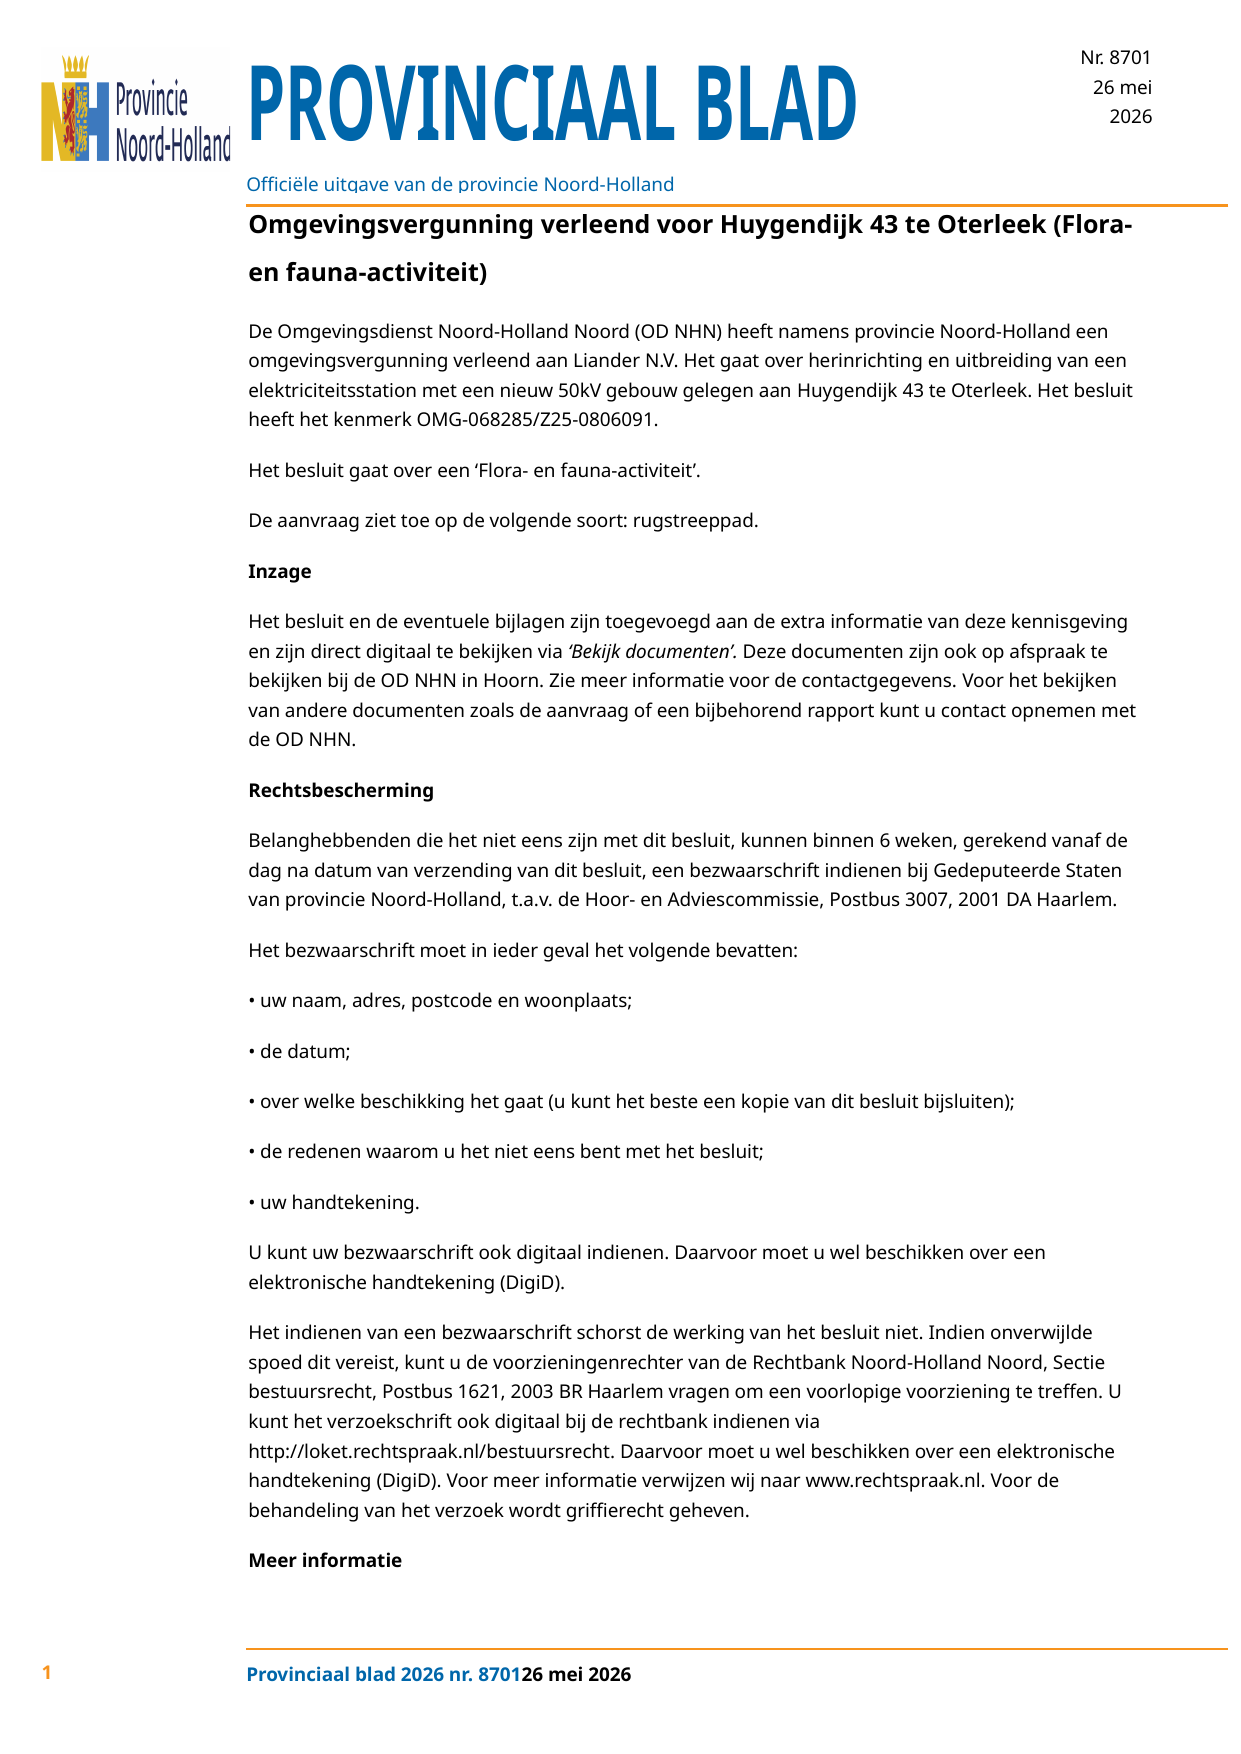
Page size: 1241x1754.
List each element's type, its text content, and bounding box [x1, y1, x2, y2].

text Het besluit gaat over een ‘Flora- en fauna-activiteit’. [248, 457, 1152, 483]
text Omgevingsvergunning verleend voor Huygendijk 43 te Oterleek (Flora- en fauna-activiteit) [248, 207, 1152, 288]
text Meer informatie [248, 1547, 1152, 1573]
text Rechtsbescherming [248, 777, 1152, 803]
text Het besluit en de eventuele bijlagen zijn toegevoegd aan de extra informatie van deze kennisgeving en zijn direct digitaal te bekijken via ‘Bekijk documenten’. Deze documenten zijn ook op afspraak te bekijken bij de OD NHN in Hoorn. Zie meer informatie voor de contactgegevens. Voor het bekijken van andere documenten zoals de aanvraag of een bijbehorend rapport kunt u contact opnemen met de OD NHN. [248, 608, 1152, 752]
text • over welke beschikking het gaat (u kunt het beste een kopie van dit besluit bijsluiten); [248, 1088, 1152, 1114]
text U kunt uw bezwaarschrift ook digitaal indienen. Daarvoor moet u wel beschikken over een elektronische handtekening (DigiD). [248, 1239, 1152, 1295]
text • uw naam, adres, postcode en woonplaats; [248, 987, 1152, 1013]
text Inzage [248, 558, 1152, 584]
picture [41, 47, 231, 172]
text • uw handtekening. [248, 1189, 1152, 1215]
text Het bezwaarschrift moet in ieder geval het volgende bevatten: [248, 937, 1152, 963]
text De Omgevingsdienst Noord-Holland Noord (OD NHN) heeft namens provincie Noord-Holland een omgevingsvergunning verleend aan Liander N.V. Het gaat over herinrichting en uitbreiding van een elektriciteitsstation met een nieuw 50kV gebouw gelegen aan Huygendijk 43 te Oterleek. Het besluit heeft het kenmerk OMG-068285/Z25-0806091. [248, 318, 1152, 432]
text Belanghebbenden die het niet eens zijn met dit besluit, kunnen binnen 6 weken, gerekend vanaf de dag na datum van verzending van dit besluit, een bezwaarschrift indienen bij Gedeputeerde Staten van provincie Noord-Holland, t.a.v. de Hoor- en Adviescommissie, Postbus 3007, 2001 DA Haarlem. [248, 827, 1152, 912]
text Het indienen van een bezwaarschrift schorst de werking van het besluit niet. Indien onverwijlde spoed dit vereist, kunt u de voorzieningenrechter van de Rechtbank Noord-Holland Noord, Sectie bestuursrecht, Postbus 1621, 2003 BR Haarlem vragen om een voorlopige voorziening te treffen. U kunt het verzoekschrift ook digitaal bij de rechtbank indienen via http://loket.rechtspraak.nl/bestuursrecht. Daarvoor moet u wel beschikken over een elektronische handtekening (DigiD). Voor meer informatie verwijzen wij naar www.rechtspraak.nl. Voor de behandeling van het verzoek wordt griffierecht geheven. [248, 1319, 1152, 1523]
text • de datum; [248, 1038, 1152, 1064]
text De aanvraag ziet toe op de volgende soort: rugstreeppad. [248, 507, 1152, 533]
text • de redenen waarom u het niet eens bent met het besluit; [248, 1139, 1152, 1164]
